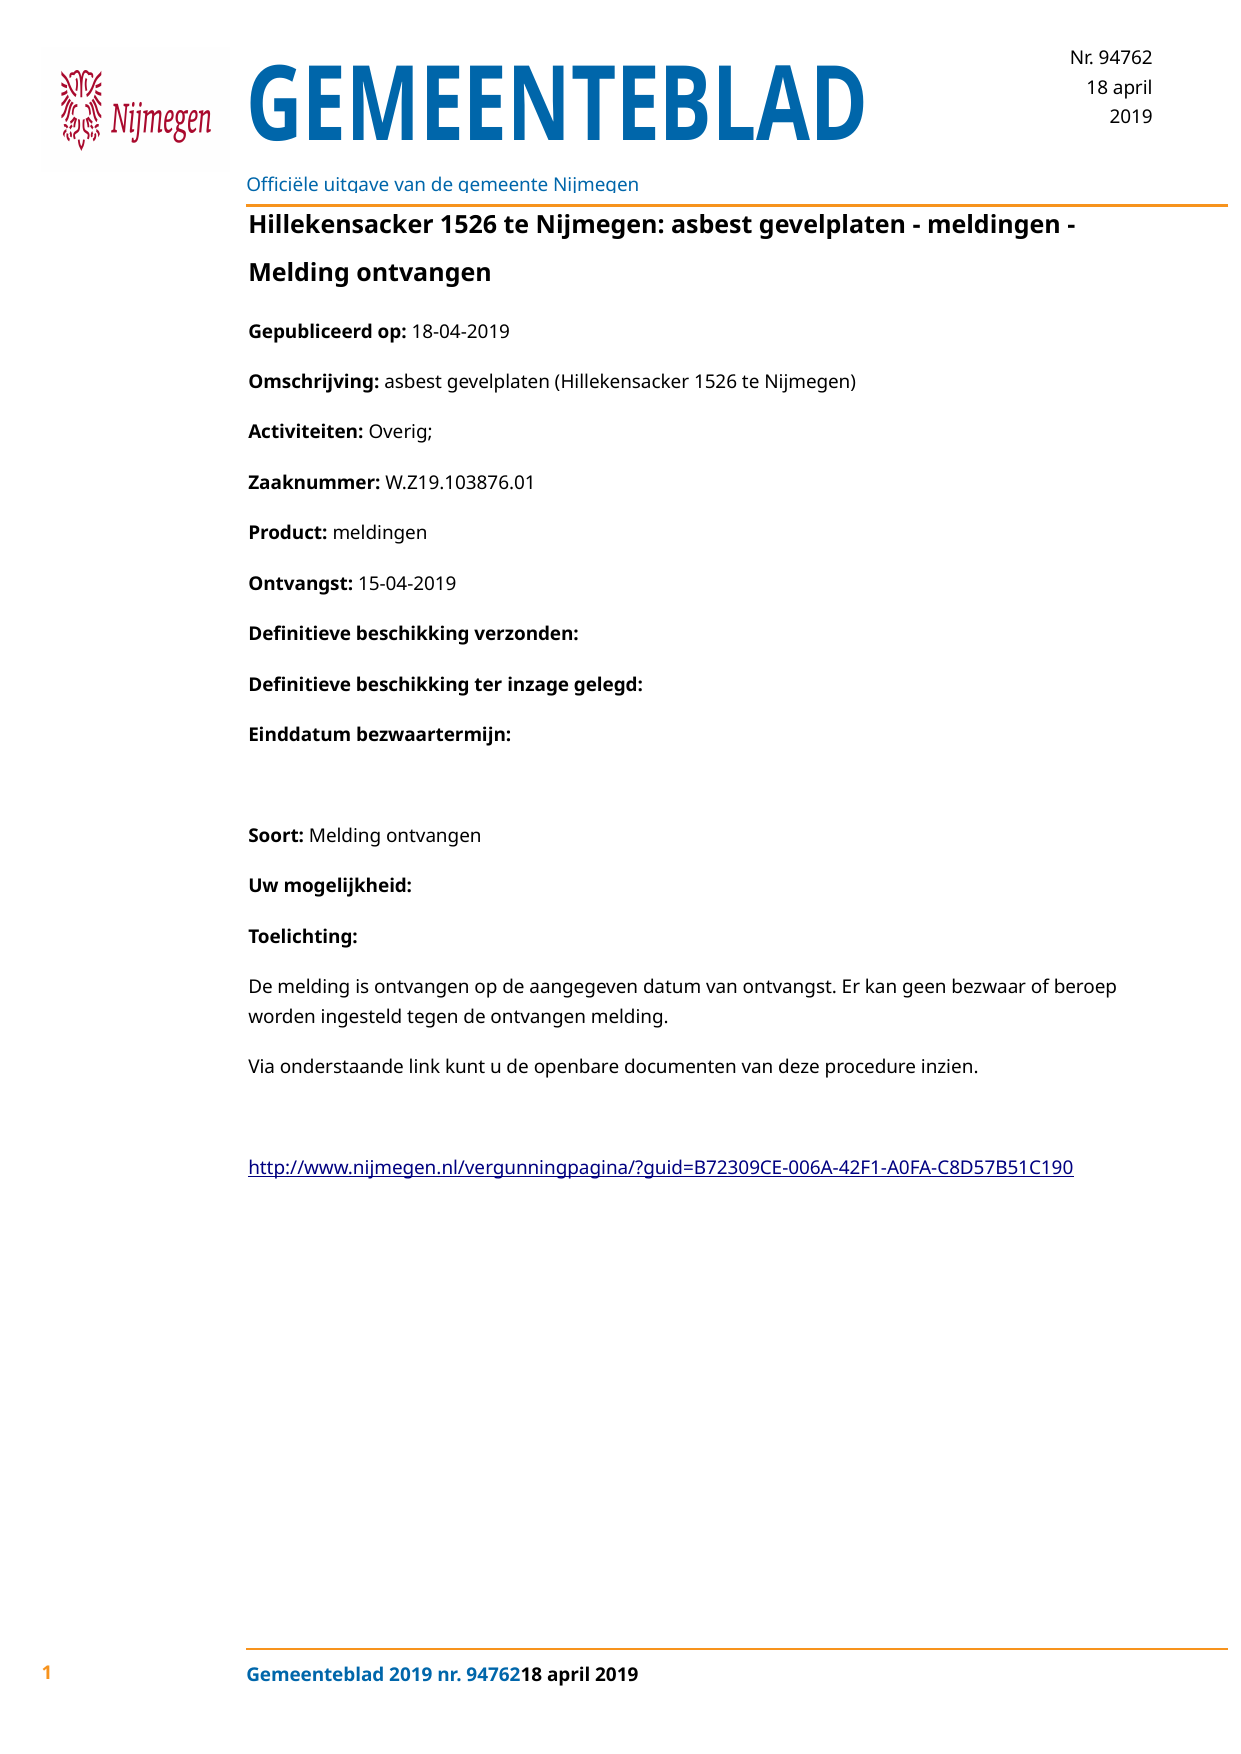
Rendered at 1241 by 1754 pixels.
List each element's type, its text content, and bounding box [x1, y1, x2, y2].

text Definitieve beschikking ter inzage gelegd: [248, 671, 1152, 697]
picture [41, 47, 231, 172]
text Uw mogelijkheid: [248, 872, 1152, 898]
text Soort: Melding ontvangen [248, 822, 1152, 848]
text De melding is ontvangen op de aangegeven datum van ontvangst. Er kan geen bezwaar of beroep worden ingesteld tegen de ontvangen melding. [248, 973, 1152, 1029]
text Einddatum bezwaartermijn: [248, 721, 1152, 747]
text Via onderstaande link kunt u de openbare documenten van deze procedure inzien. [248, 1053, 1152, 1079]
text http://www.nijmegen.nl/vergunningpagina/?guid=B72309CE-006A-42F1-A0FA-C8D57B51C190 [248, 1154, 1152, 1180]
text Definitieve beschikking verzonden: [248, 620, 1152, 646]
text Product: meldingen [248, 519, 1152, 545]
text Omschrijving: asbest gevelplaten (Hillekensacker 1526 te Nijmegen) [248, 368, 1152, 394]
text Ontvangst: 15-04-2019 [248, 570, 1152, 596]
text Zaaknummer: W.Z19.103876.01 [248, 469, 1152, 495]
text Toelichting: [248, 923, 1152, 949]
text Hillekensacker 1526 te Nijmegen: asbest gevelplaten - meldingen - Melding ontvangen [248, 207, 1152, 288]
text Gepubliceerd op: 18-04-2019 [248, 318, 1152, 344]
text Activiteiten: Overig; [248, 419, 1152, 444]
